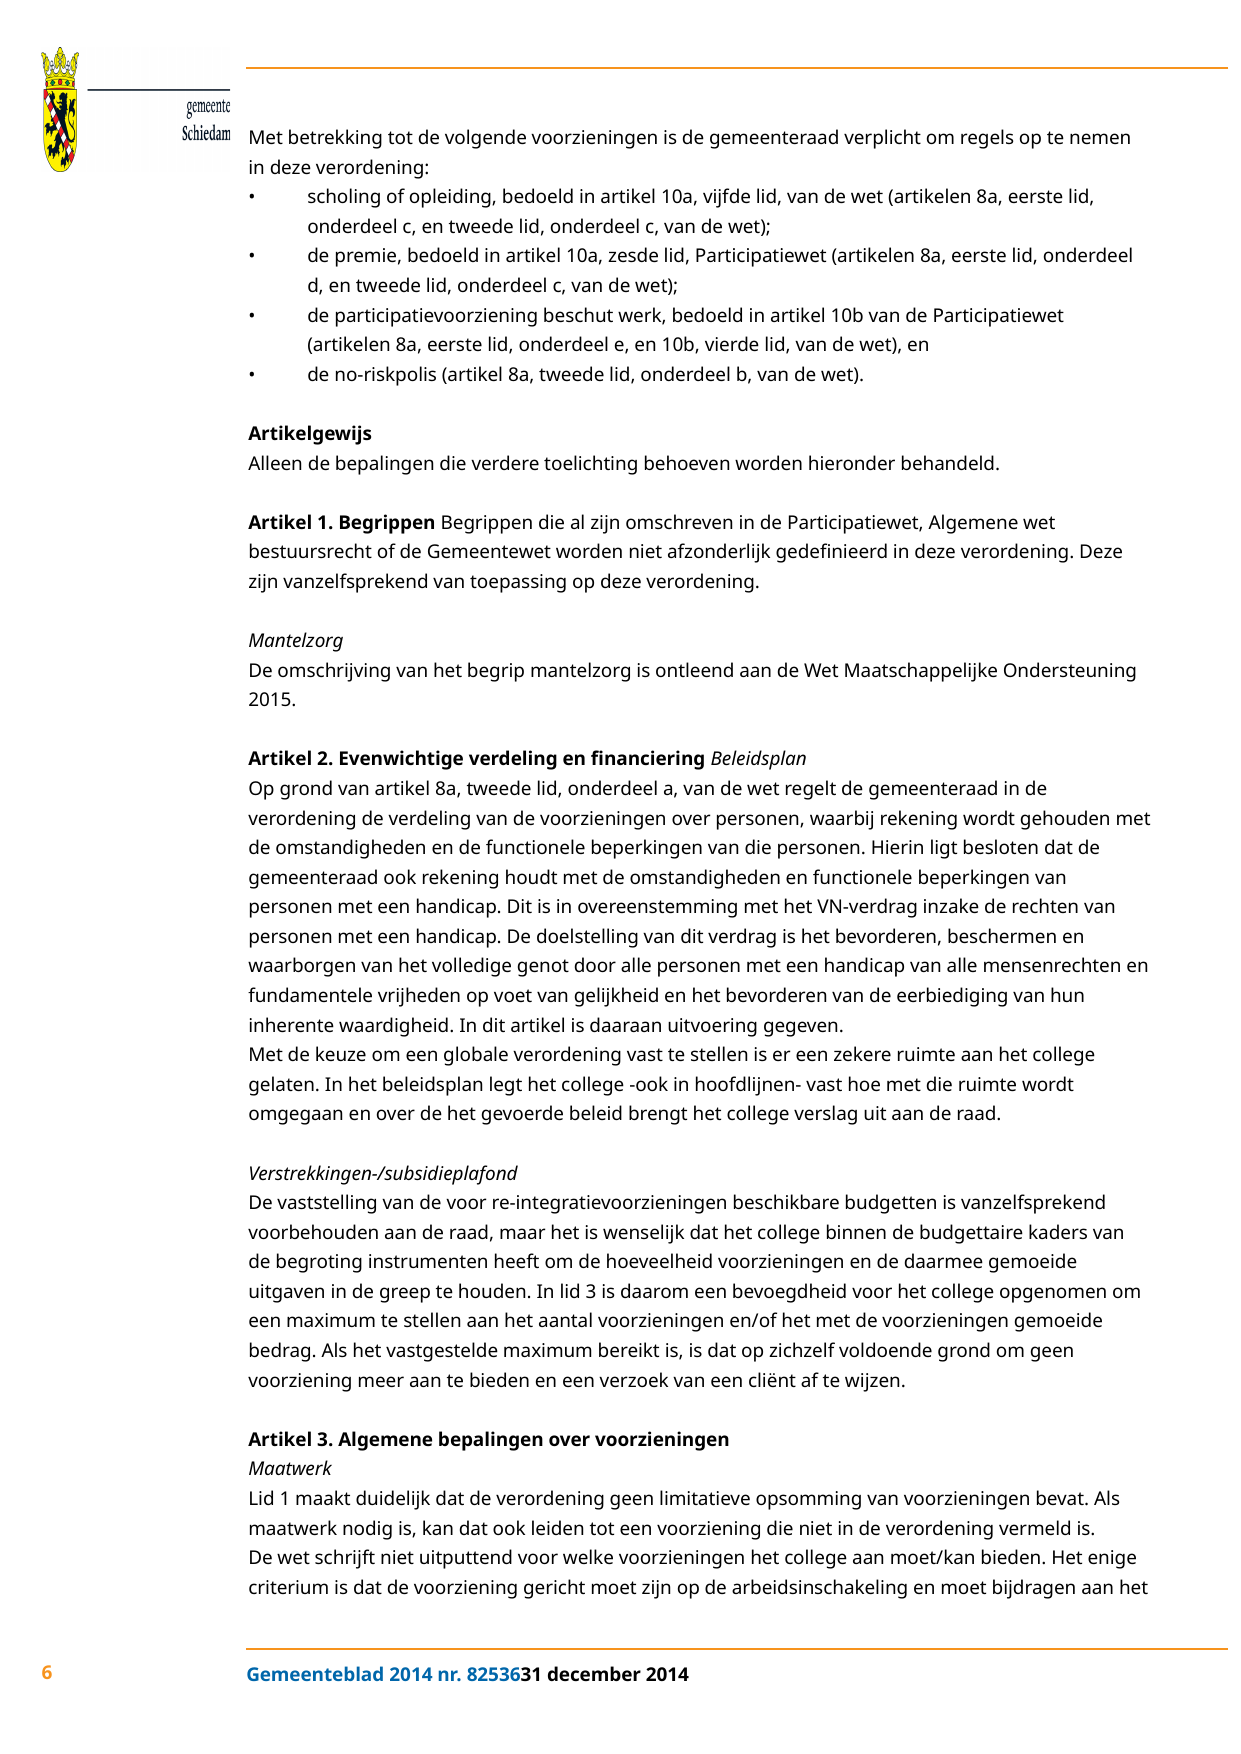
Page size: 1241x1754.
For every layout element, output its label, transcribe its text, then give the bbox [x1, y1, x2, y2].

text Artikel 3. Algemene bepalingen over voorzieningen [248, 1426, 1152, 1452]
text De vaststelling van de voor re-integratievoorzieningen beschikbare budgetten is vanzelfsprekend voorbehouden aan de raad, maar het is wenselijk dat het college binnen de budgettaire kaders van de begroting instrumenten heeft om de hoeveelheid voorzieningen en de daarmee gemoeide uitgaven in de greep te houden. In lid 3 is daarom een bevoegdheid voor het college opgenomen om een maximum te stellen aan het aantal voorzieningen en/of het met de voorzieningen gemoeide bedrag. Als het vastgestelde maximum bereikt is, is dat op zichzelf voldoende grond om geen voorziening meer aan te bieden en een verzoek van een cliënt af te wijzen. [248, 1189, 1152, 1393]
text Lid 1 maakt duidelijk dat de verordening geen limitatieve opsomming van voorzieningen bevat. Als maatwerk nodig is, kan dat ook leiden tot een voorziening die niet in de verordening vermeld is. [248, 1485, 1152, 1541]
list de no-riskpolis (artikel 8a, tweede lid, onderdeel b, van de wet). [248, 361, 1152, 387]
text Mantelzorg [248, 627, 1152, 653]
list de premie, bedoeld in artikel 10a, zesde lid, Participatiewet (artikelen 8a, eerste lid, onderdeel d, en tweede lid, onderdeel c, van de wet); [248, 243, 1152, 298]
text De omschrijving van het begrip mantelzorg is ontleend aan de Wet Maatschappelijke Ondersteuning 2015. [248, 657, 1152, 712]
text Artikel 1. Begrippen Begrippen die al zijn omschreven in de Participatiewet, Algemene wet bestuursrecht of de Gemeentewet worden niet afzonderlijk gedefinieerd in deze verordening. Deze zijn vanzelfsprekend van toepassing op deze verordening. [248, 509, 1152, 594]
text Artikelgewijs [248, 420, 1152, 446]
list de participatievoorziening beschut werk, bedoeld in artikel 10b van de Participatiewet (artikelen 8a, eerste lid, onderdeel e, en 10b, vierde lid, van de wet), en [248, 302, 1152, 357]
text Alleen de bepalingen die verdere toelichting behoeven worden hieronder behandeld. [248, 450, 1152, 476]
text Met de keuze om een globale verordening vast te stellen is er een zekere ruimte aan het college gelaten. In het beleidsplan legt het college -ook in hoofdlijnen- vast hoe met die ruimte wordt omgegaan en over de het gevoerde beleid brengt het college verslag uit aan de raad. [248, 1041, 1152, 1126]
picture [41, 47, 231, 172]
text Met betrekking tot de volgende voorzieningen is de gemeenteraad verplicht om regels op te nemen in deze verordening: [248, 124, 1152, 180]
text Maatwerk [248, 1456, 1152, 1481]
text Verstrekkingen-/subsidieplafond [248, 1160, 1152, 1186]
list scholing of opleiding, bedoeld in artikel 10a, vijfde lid, van de wet (artikelen 8a, eerste lid, onderdeel c, en tweede lid, onderdeel c, van de wet); [248, 183, 1152, 239]
text Artikel 2. Evenwichtige verdeling en financiering Beleidsplan [248, 746, 1152, 771]
text De wet schrijft niet uitputtend voor welke voorzieningen het college aan moet/kan bieden. Het enige criterium is dat de voorziening gericht moet zijn op de arbeidsinschakeling en moet bijdragen aan het [248, 1544, 1152, 1600]
text Op grond van artikel 8a, tweede lid, onderdeel a, van de wet regelt de gemeenteraad in de verordening de verdeling van de voorzieningen over personen, waarbij rekening wordt gehouden met de omstandigheden en de functionele beperkingen van die personen. Hierin ligt besloten dat de gemeenteraad ook rekening houdt met de omstandigheden en functionele beperkingen van personen met een handicap. Dit is in overeenstemming met het VN-verdrag inzake de rechten van personen met een handicap. De doelstelling van dit verdrag is het bevorderen, beschermen en waarborgen van het volledige genot door alle personen met een handicap van alle mensenrechten en fundamentele vrijheden op voet van gelijkheid en het bevorderen van de eerbiediging van hun inherente waardigheid. In dit artikel is daaraan uitvoering gegeven. [248, 775, 1152, 1038]
